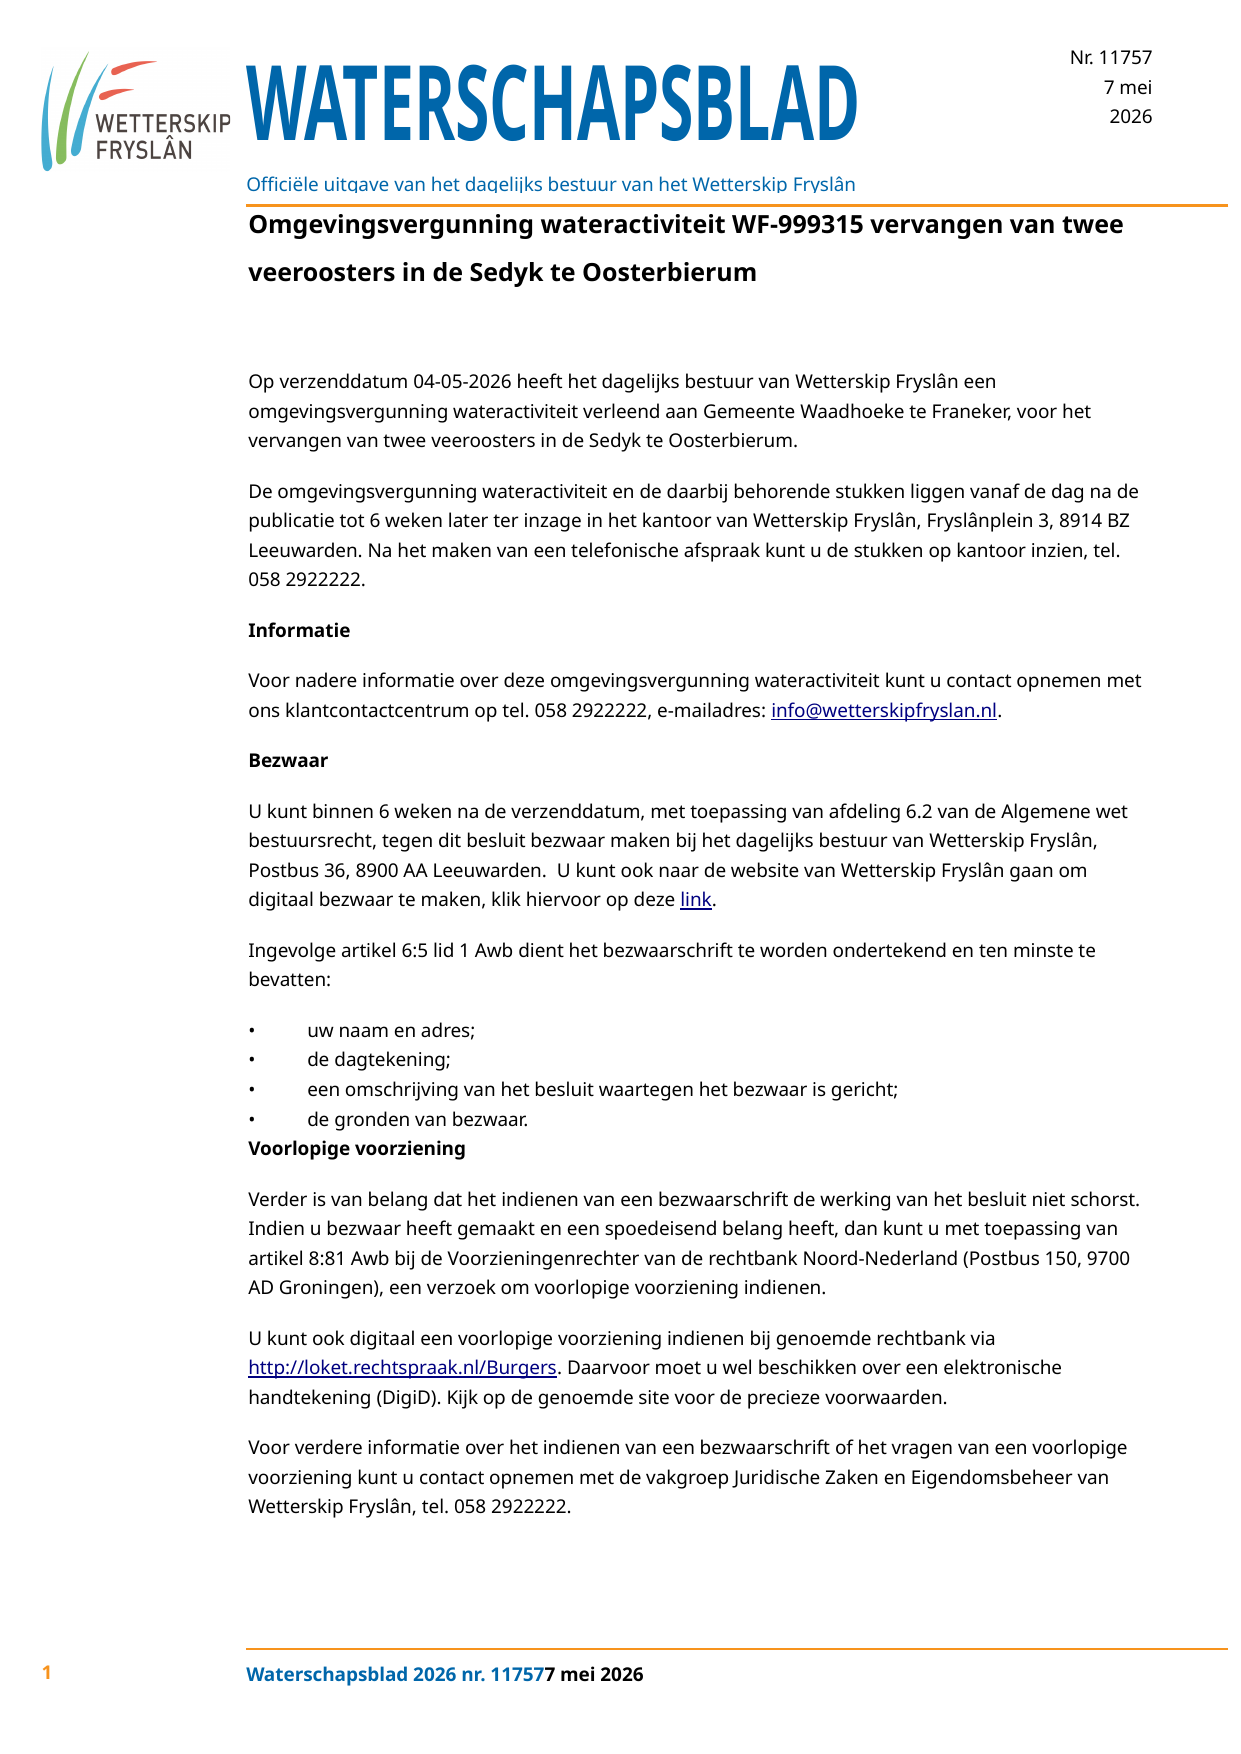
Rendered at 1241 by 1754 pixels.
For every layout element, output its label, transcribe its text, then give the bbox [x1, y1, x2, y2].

text U kunt ook digitaal een voorlopige voorziening indienen bij genoemde rechtbank via http://loket.rechtspraak.nl/Burgers. Daarvoor moet u wel beschikken over een elektronische handtekening (DigiD). Kijk op de genoemde site voor de precieze voorwaarden. [248, 1325, 1152, 1410]
text U kunt binnen 6 weken na de verzenddatum, met toepassing van afdeling 6.2 van de Algemene wet bestuursrecht, tegen dit besluit bezwaar maken bij het dagelijks bestuur van Wetterskip Fryslân, Postbus 36, 8900 AA Leeuwarden. U kunt ook naar de website van Wetterskip Fryslân gaan om digitaal bezwaar te maken, klik hiervoor op deze link. [248, 798, 1152, 912]
text Bezwaar [248, 747, 1152, 773]
list de dagtekening; [248, 1047, 1152, 1072]
list uw naam en adres; [248, 1017, 1152, 1043]
text Voorlopige voorziening [248, 1135, 1152, 1161]
picture [41, 47, 231, 172]
list de gronden van bezwaar. [248, 1106, 1152, 1132]
text Op verzenddatum 04-05-2026 heeft het dagelijks bestuur van Wetterskip Fryslân een omgevingsvergunning wateractiviteit verleend aan Gemeente Waadhoeke te Franeker, voor het vervangen van twee veeroosters in de Sedyk te Oosterbierum. [248, 368, 1152, 453]
text De omgevingsvergunning wateractiviteit en de daarbij behorende stukken liggen vanaf de dag na de publicatie tot 6 weken later ter inzage in het kantoor van Wetterskip Fryslân, Fryslânplein 3, 8914 BZ Leeuwarden. Na het maken van een telefonische afspraak kunt u de stukken op kantoor inzien, tel. 058 2922222. [248, 478, 1152, 592]
text Voor nadere informatie over deze omgevingsvergunning wateractiviteit kunt u contact opnemen met ons klantcontactcentrum op tel. 058 2922222, e-mailadres: info@wetterskipfryslan.nl. [248, 667, 1152, 723]
text Voor verdere informatie over het indienen van een bezwaarschrift of het vragen van een voorlopige voorziening kunt u contact opnemen met de vakgroep Juridische Zaken en Eigendomsbeheer van Wetterskip Fryslân, tel. 058 2922222. [248, 1434, 1152, 1519]
list een omschrijving van het besluit waartegen het bezwaar is gericht; [248, 1076, 1152, 1102]
text Informatie [248, 617, 1152, 643]
text Omgevingsvergunning wateractiviteit WF-999315 vervangen van twee veeroosters in de Sedyk te Oosterbierum [248, 207, 1152, 288]
text Verder is van belang dat het indienen van een bezwaarschrift de werking van het besluit niet schorst. Indien u bezwaar heeft gemaakt en een spoedeisend belang heeft, dan kunt u met toepassing van artikel 8:81 Awb bij de Voorzieningenrechter van de rechtbank Noord-Nederland (Postbus 150, 9700 AD Groningen), een verzoek om voorlopige voorziening indienen. [248, 1186, 1152, 1300]
text Ingevolge artikel 6:5 lid 1 Awb dient het bezwaarschrift te worden ondertekend en ten minste te bevatten: [248, 937, 1152, 992]
